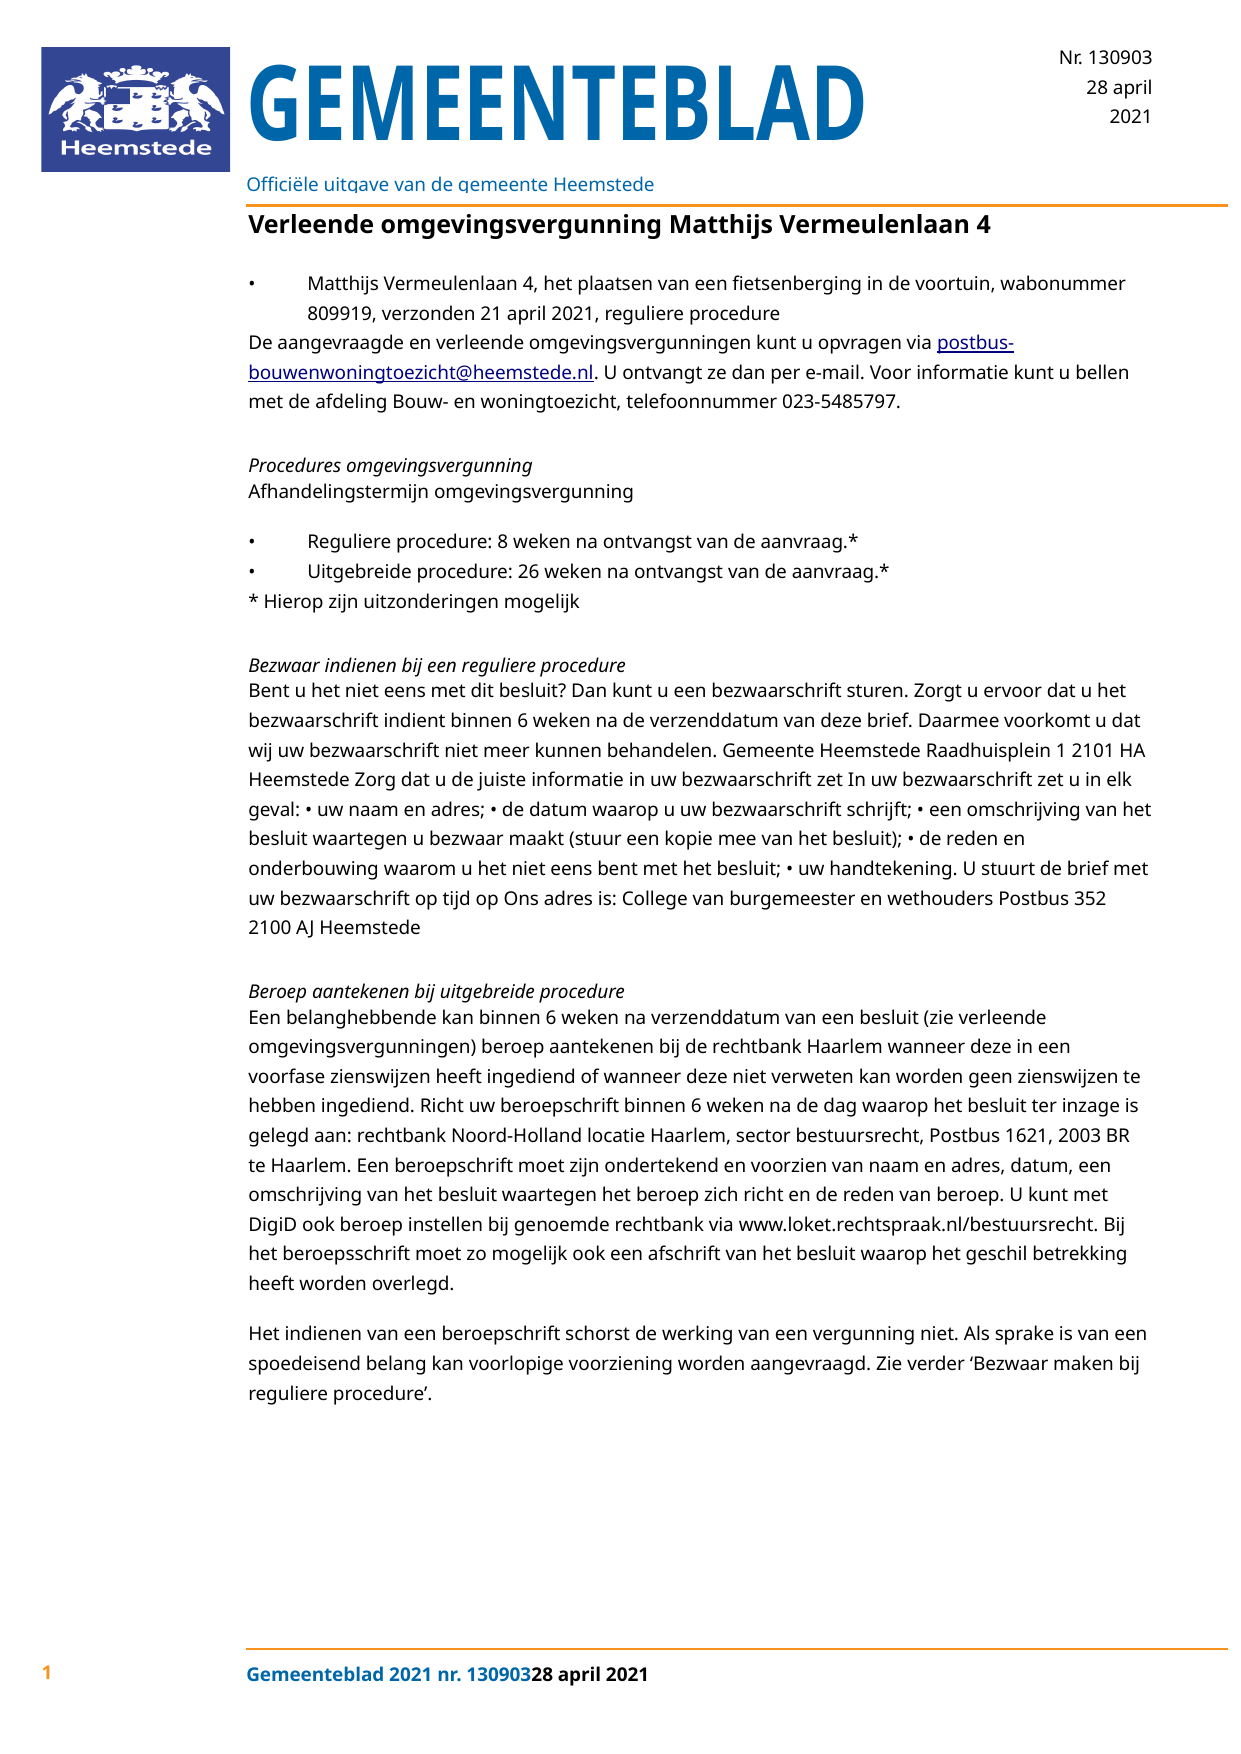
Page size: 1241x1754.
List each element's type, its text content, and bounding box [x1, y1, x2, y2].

text Afhandelingstermijn omgevingsvergunning [248, 478, 1152, 504]
text Beroep aantekenen bij uitgebreide procedure [248, 978, 1152, 1004]
text Procedures omgevingsvergunning [248, 453, 1152, 478]
list Uitgebreide procedure: 26 weken na ontvangst van de aanvraag.* [248, 558, 1152, 584]
list Matthijs Vermeulenlaan 4, het plaatsen van een fietsenberging in de voortuin, wabonummer 809919, verzonden 21 april 2021, reguliere procedure [248, 270, 1152, 326]
text * Hierop zijn uitzonderingen mogelijk [248, 588, 1152, 614]
text De aangevraagde en verleende omgevingsvergunningen kunt u opvragen via postbus-bouwenwoningtoezicht@heemstede.nl. U ontvangt ze dan per e-mail. Voor informatie kunt u bellen met de afdeling Bouw- en woningtoezicht, telefoonnummer 023-5485797. [248, 329, 1152, 414]
picture [41, 47, 231, 172]
text Het indienen van een beroepschrift schorst de werking van een vergunning niet. Als sprake is van een spoedeisend belang kan voorlopige voorziening worden aangevraagd. Zie verder ‘Bezwaar maken bij reguliere procedure’. [248, 1321, 1152, 1406]
text Bent u het niet eens met dit besluit? Dan kunt u een bezwaarschrift sturen. Zorgt u ervoor dat u het bezwaarschrift indient binnen 6 weken na de verzenddatum van deze brief. Daarmee voorkomt u dat wij uw bezwaarschrift niet meer kunnen behandelen. Gemeente Heemstede Raadhuisplein 1 2101 HA Heemstede Zorg dat u de juiste informatie in uw bezwaarschrift zet In uw bezwaarschrift zet u in elk geval: • uw naam en adres; • de datum waarop u uw bezwaarschrift schrijft; • een omschrijving van het besluit waartegen u bezwaar maakt (stuur een kopie mee van het besluit); • de reden en onderbouwing waarom u het niet eens bent met het besluit; • uw handtekening. U stuurt de brief met uw bezwaarschrift op tijd op Ons adres is: College van burgemeester en wethouders Postbus 352 2100 AJ Heemstede [248, 678, 1152, 940]
text Verleende omgevingsvergunning Matthijs Vermeulenlaan 4 [248, 207, 1152, 241]
text Bezwaar indienen bij een reguliere procedure [248, 652, 1152, 678]
list Reguliere procedure: 8 weken na ontvangst van de aanvraag.* [248, 529, 1152, 554]
text Een belanghebbende kan binnen 6 weken na verzenddatum van een besluit (zie verleende omgevingsvergunningen) beroep aantekenen bij de rechtbank Haarlem wanneer deze in een voorfase zienswijzen heeft ingediend of wanneer deze niet verweten kan worden geen zienswijzen te hebben ingediend. Richt uw beroepschrift binnen 6 weken na de dag waarop het besluit ter inzage is gelegd aan: rechtbank Noord-Holland locatie Haarlem, sector bestuursrecht, Postbus 1621, 2003 BR te Haarlem. Een beroepschrift moet zijn ondertekend en voorzien van naam en adres, datum, een omschrijving van het besluit waartegen het beroep zich richt en de reden van beroep. U kunt met DigiD ook beroep instellen bij genoemde rechtbank via www.loket.rechtspraak.nl/bestuursrecht. Bij het beroepsschrift moet zo mogelijk ook een afschrift van het besluit waarop het geschil betrekking heeft worden overlegd. [248, 1004, 1152, 1296]
